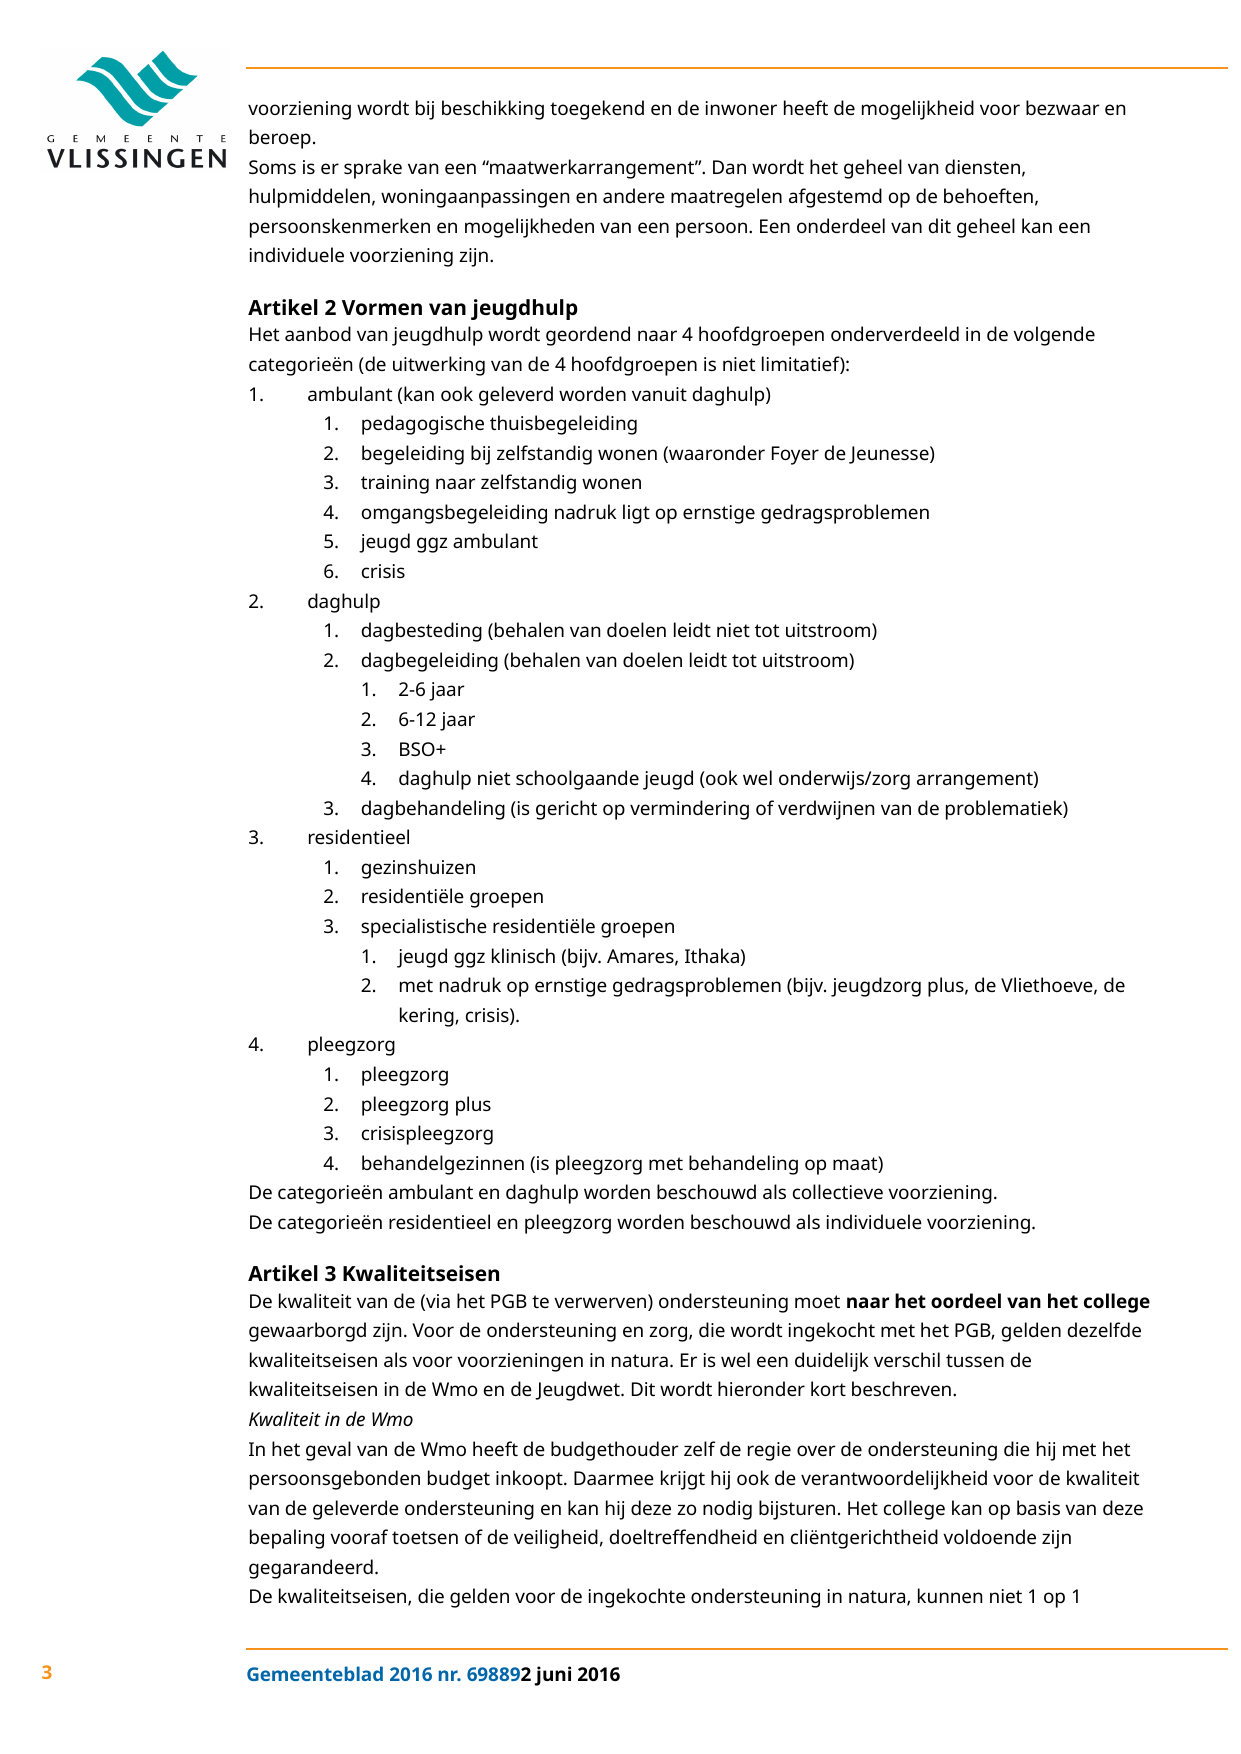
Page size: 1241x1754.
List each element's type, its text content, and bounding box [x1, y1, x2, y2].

text Artikel 2 Vormen van jeugdhulp [248, 293, 1152, 322]
list jeugd ggz ambulant [323, 529, 1152, 554]
text Soms is er sprake van een “maatwerkarrangement”. Dan wordt het geheel van diensten, hulpmiddelen, woningaanpassingen en andere maatregelen afgestemd op de behoeften, persoonskenmerken en mogelijkheden van een persoon. Een onderdeel van dit geheel kan een individuele voorziening zijn. [248, 154, 1152, 268]
list 2-6 jaar [361, 677, 1152, 702]
list residentieel [248, 824, 1152, 850]
list pleegzorg [323, 1061, 1152, 1087]
text Artikel 3 Kwaliteitseisen [248, 1259, 1152, 1288]
text De kwaliteitseisen, die gelden voor de ingekochte ondersteuning in natura, kunnen niet 1 op 1 [248, 1584, 1152, 1609]
list BSO+ [361, 736, 1152, 761]
list pleegzorg [248, 1032, 1152, 1057]
list daghulp [248, 588, 1152, 613]
list gezinshuizen [323, 854, 1152, 880]
list dagbehandeling (is gericht op vermindering of verdwijnen van de problematiek) [323, 795, 1152, 821]
text Het aanbod van jeugdhulp wordt geordend naar 4 hoofdgroepen onderverdeeld in de volgende categorieën (de uitwerking van de 4 hoofdgroepen is niet limitatief): [248, 322, 1152, 377]
list daghulp niet schoolgaande jeugd (ook wel onderwijs/zorg arrangement) [361, 765, 1152, 791]
list training naar zelfstandig wonen [323, 469, 1152, 495]
list behandelgezinnen (is pleegzorg met behandeling op maat) [323, 1150, 1152, 1176]
list met nadruk op ernstige gedragsproblemen (bijv. jeugdzorg plus, de Vliethoeve, de kering, crisis). [361, 972, 1152, 1028]
list specialistische residentiële groepen [323, 913, 1152, 939]
list pedagogische thuisbegeleiding [323, 410, 1152, 436]
text voorziening wordt bij beschikking toegekend en de inwoner heeft de mogelijkheid voor bezwaar en beroep. [248, 95, 1152, 150]
text Kwaliteit in de Wmo [248, 1406, 1152, 1432]
text De kwaliteit van de (via het PGB te verwerven) ondersteuning moet naar het oordeel van het college gewaarborgd zijn. Voor de ondersteuning en zorg, die wordt ingekocht met het PGB, gelden dezelfde kwaliteitseisen als voor voorzieningen in natura. Er is wel een duidelijk verschil tussen de kwaliteitseisen in de Wmo en de Jeugdwet. Dit wordt hieronder kort beschreven. [248, 1288, 1152, 1402]
list dagbegeleiding (behalen van doelen leidt tot uitstroom) [323, 647, 1152, 673]
list residentiële groepen [323, 884, 1152, 909]
list jeugd ggz klinisch (bijv. Amares, Ithaka) [361, 943, 1152, 968]
list ambulant (kan ook geleverd worden vanuit daghulp) [248, 381, 1152, 406]
list omgangsbegeleiding nadruk ligt op ernstige gedragsproblemen [323, 499, 1152, 525]
list pleegzorg plus [323, 1091, 1152, 1116]
list 6-12 jaar [361, 706, 1152, 732]
list begeleiding bij zelfstandig wonen (waaronder Foyer de Jeunesse) [323, 440, 1152, 466]
text De categorieën ambulant en daghulp worden beschouwd als collectieve voorziening. [248, 1179, 1152, 1205]
list crisis [323, 558, 1152, 584]
text De categorieën residentieel en pleegzorg worden beschouwd als individuele voorziening. [248, 1209, 1152, 1235]
text In het geval van de Wmo heeft de budgethouder zelf de regie over de ondersteuning die hij met het persoonsgebonden budget inkoopt. Daarmee krijgt hij ook de verantwoordelijkheid voor de kwaliteit van de geleverde ondersteuning en kan hij deze zo nodig bijsturen. Het college kan op basis van deze bepaling vooraf toetsen of de veiligheid, doeltreffendheid en cliëntgerichtheid voldoende zijn gegarandeerd. [248, 1436, 1152, 1580]
picture [41, 47, 231, 172]
list dagbesteding (behalen van doelen leidt niet tot uitstroom) [323, 617, 1152, 643]
list crisispleegzorg [323, 1120, 1152, 1146]
